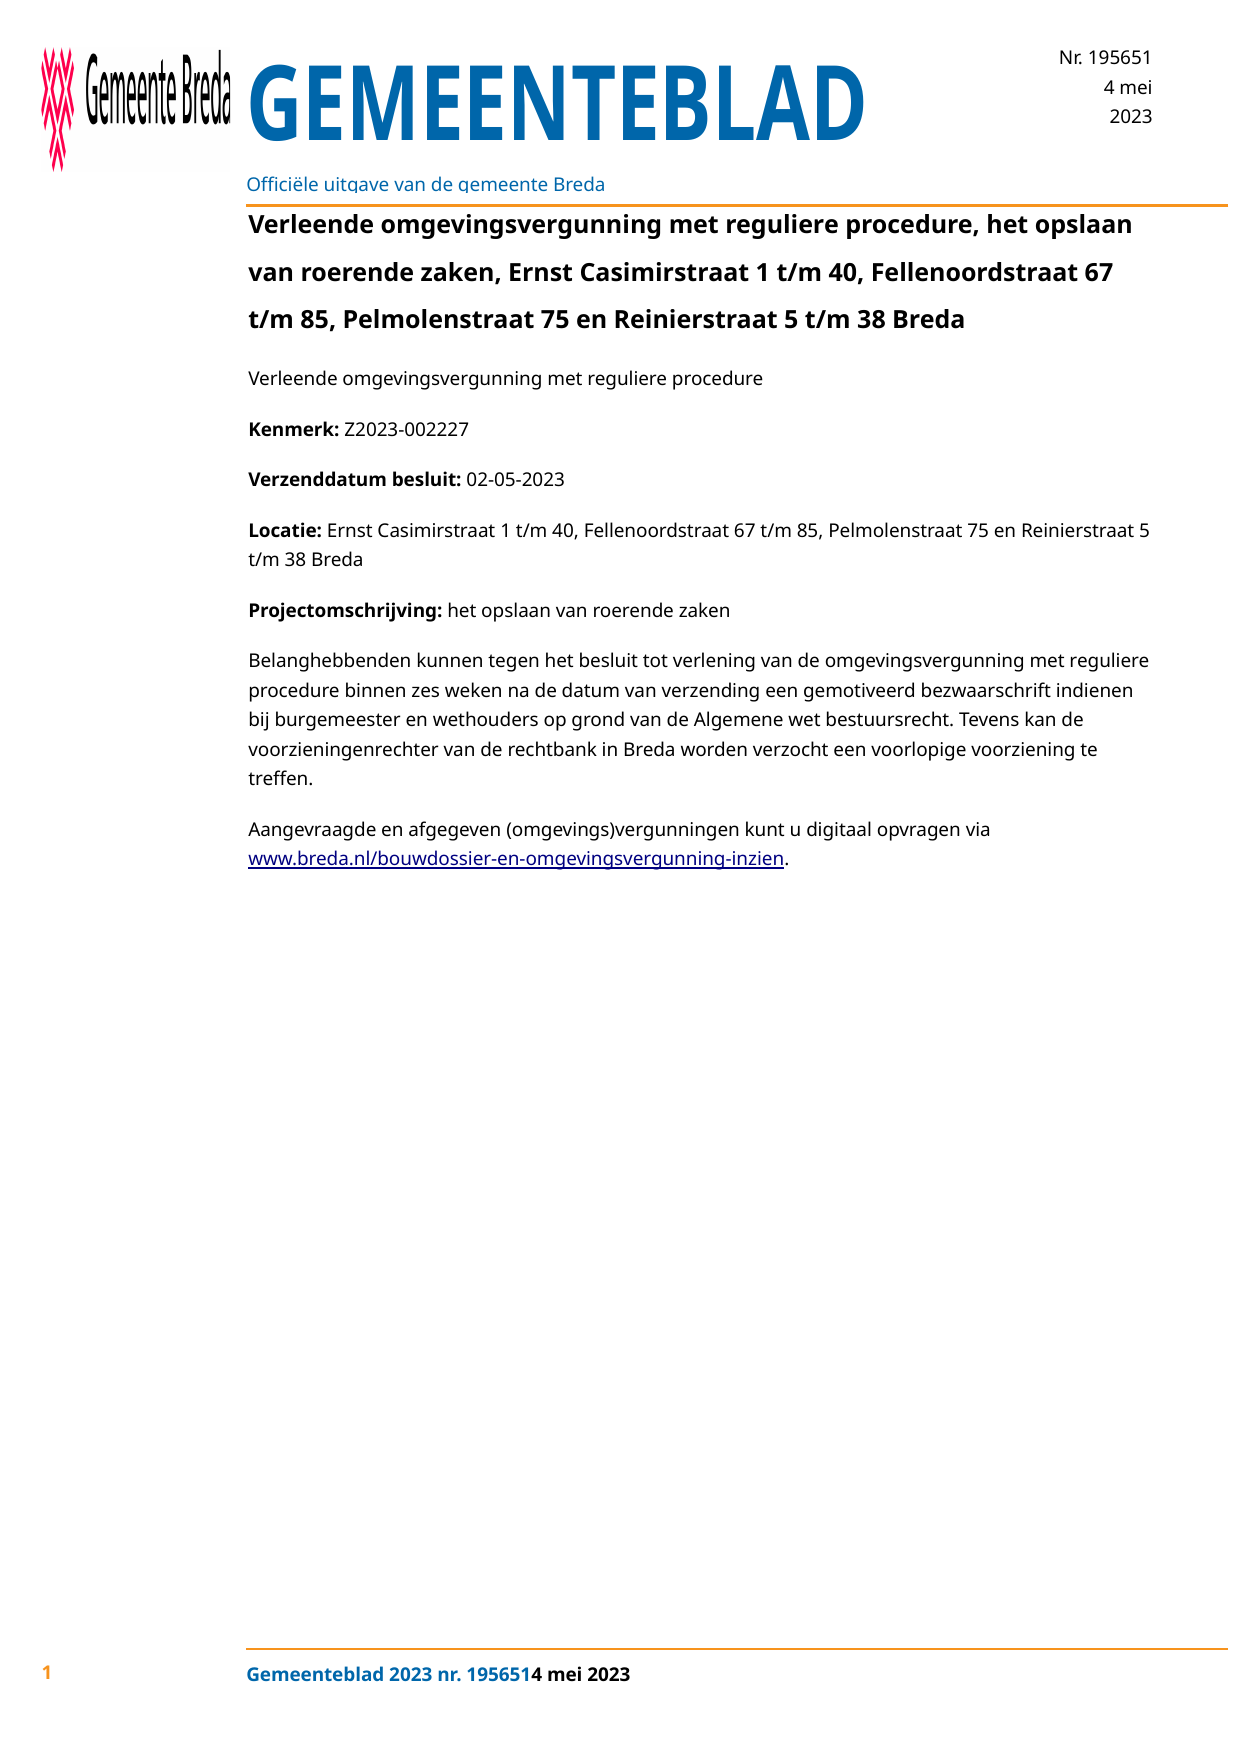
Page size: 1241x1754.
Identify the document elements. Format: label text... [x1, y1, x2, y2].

text Verleende omgevingsvergunning met reguliere procedure [248, 366, 1152, 391]
text Kenmerk: Z2023-002227 [248, 416, 1152, 442]
text Aangevraagde en afgegeven (omgevings)vergunningen kunt u digitaal opvragen via www.breda.nl/bouwdossier-en-omgevingsvergunning-inzien. [248, 816, 1152, 871]
text Projectomschrijving: het opslaan van roerende zaken [248, 597, 1152, 622]
text Verleende omgevingsvergunning met reguliere procedure, het opslaan van roerende zaken, Ernst Casimirstraat 1 t/m 40, Fellenoordstraat 67 t/m 85, Pelmolenstraat 75 en Reinierstraat 5 t/m 38 Breda [248, 207, 1152, 336]
text Verzenddatum besluit: 02-05-2023 [248, 466, 1152, 492]
text Locatie: Ernst Casimirstraat 1 t/m 40, Fellenoordstraat 67 t/m 85, Pelmolenstraat 75 en Reinierstraat 5 t/m 38 Breda [248, 517, 1152, 572]
picture [41, 47, 231, 172]
text Belanghebbenden kunnen tegen het besluit tot verlening van de omgevingsvergunning met reguliere procedure binnen zes weken na de datum van verzending een gemotiveerd bezwaarschrift indienen bij burgemeester en wethouders op grond van de Algemene wet bestuursrecht. Tevens kan de voorzieningenrechter van de rechtbank in Breda worden verzocht een voorlopige voorziening te treffen. [248, 647, 1152, 791]
